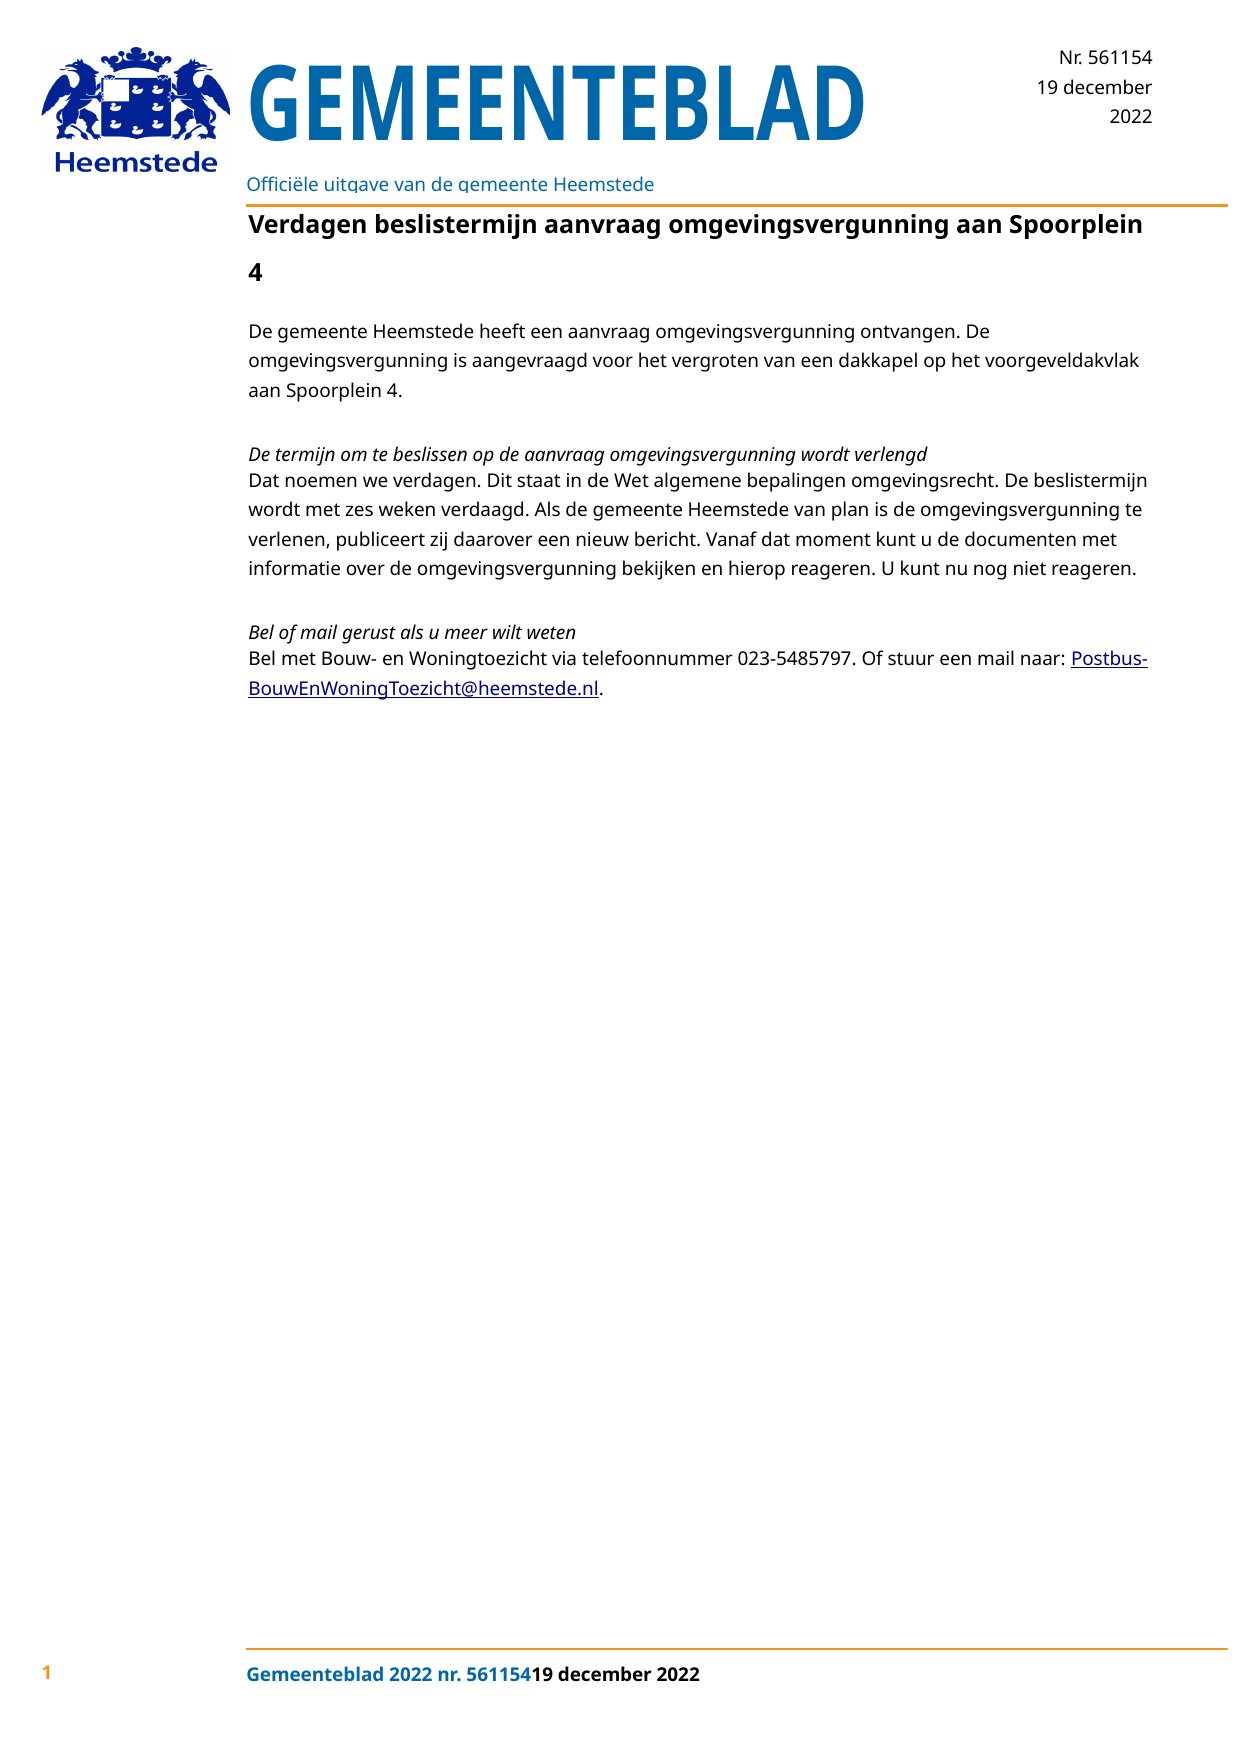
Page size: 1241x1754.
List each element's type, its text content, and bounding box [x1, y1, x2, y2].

text Dat noemen we verdagen. Dit staat in de Wet algemene bepalingen omgevingsrecht. De beslistermijn wordt met zes weken verdaagd. Als de gemeente Heemstede van plan is de omgevingsvergunning te verlenen, publiceert zij daarover een nieuw bericht. Vanaf dat moment kunt u de documenten met informatie over de omgevingsvergunning bekijken en hierop reageren. U kunt nu nog niet reageren. [248, 467, 1152, 581]
text De termijn om te beslissen op de aanvraag omgevingsvergunning wordt verlengd [248, 441, 1152, 467]
text Bel met Bouw- en Woningtoezicht via telefoonnummer 023-5485797. Of stuur een mail naar: Postbus-BouwEnWoningToezicht@heemstede.nl. [248, 645, 1152, 701]
text De gemeente Heemstede heeft een aanvraag omgevingsvergunning ontvangen. De omgevingsvergunning is aangevraagd voor het vergroten van een dakkapel op het voorgeveldakvlak aan Spoorplein 4. [248, 318, 1152, 403]
text Verdagen beslistermijn aanvraag omgevingsvergunning aan Spoorplein 4 [248, 207, 1152, 288]
text Bel of mail gerust als u meer wilt weten [248, 619, 1152, 645]
picture [41, 47, 231, 172]
